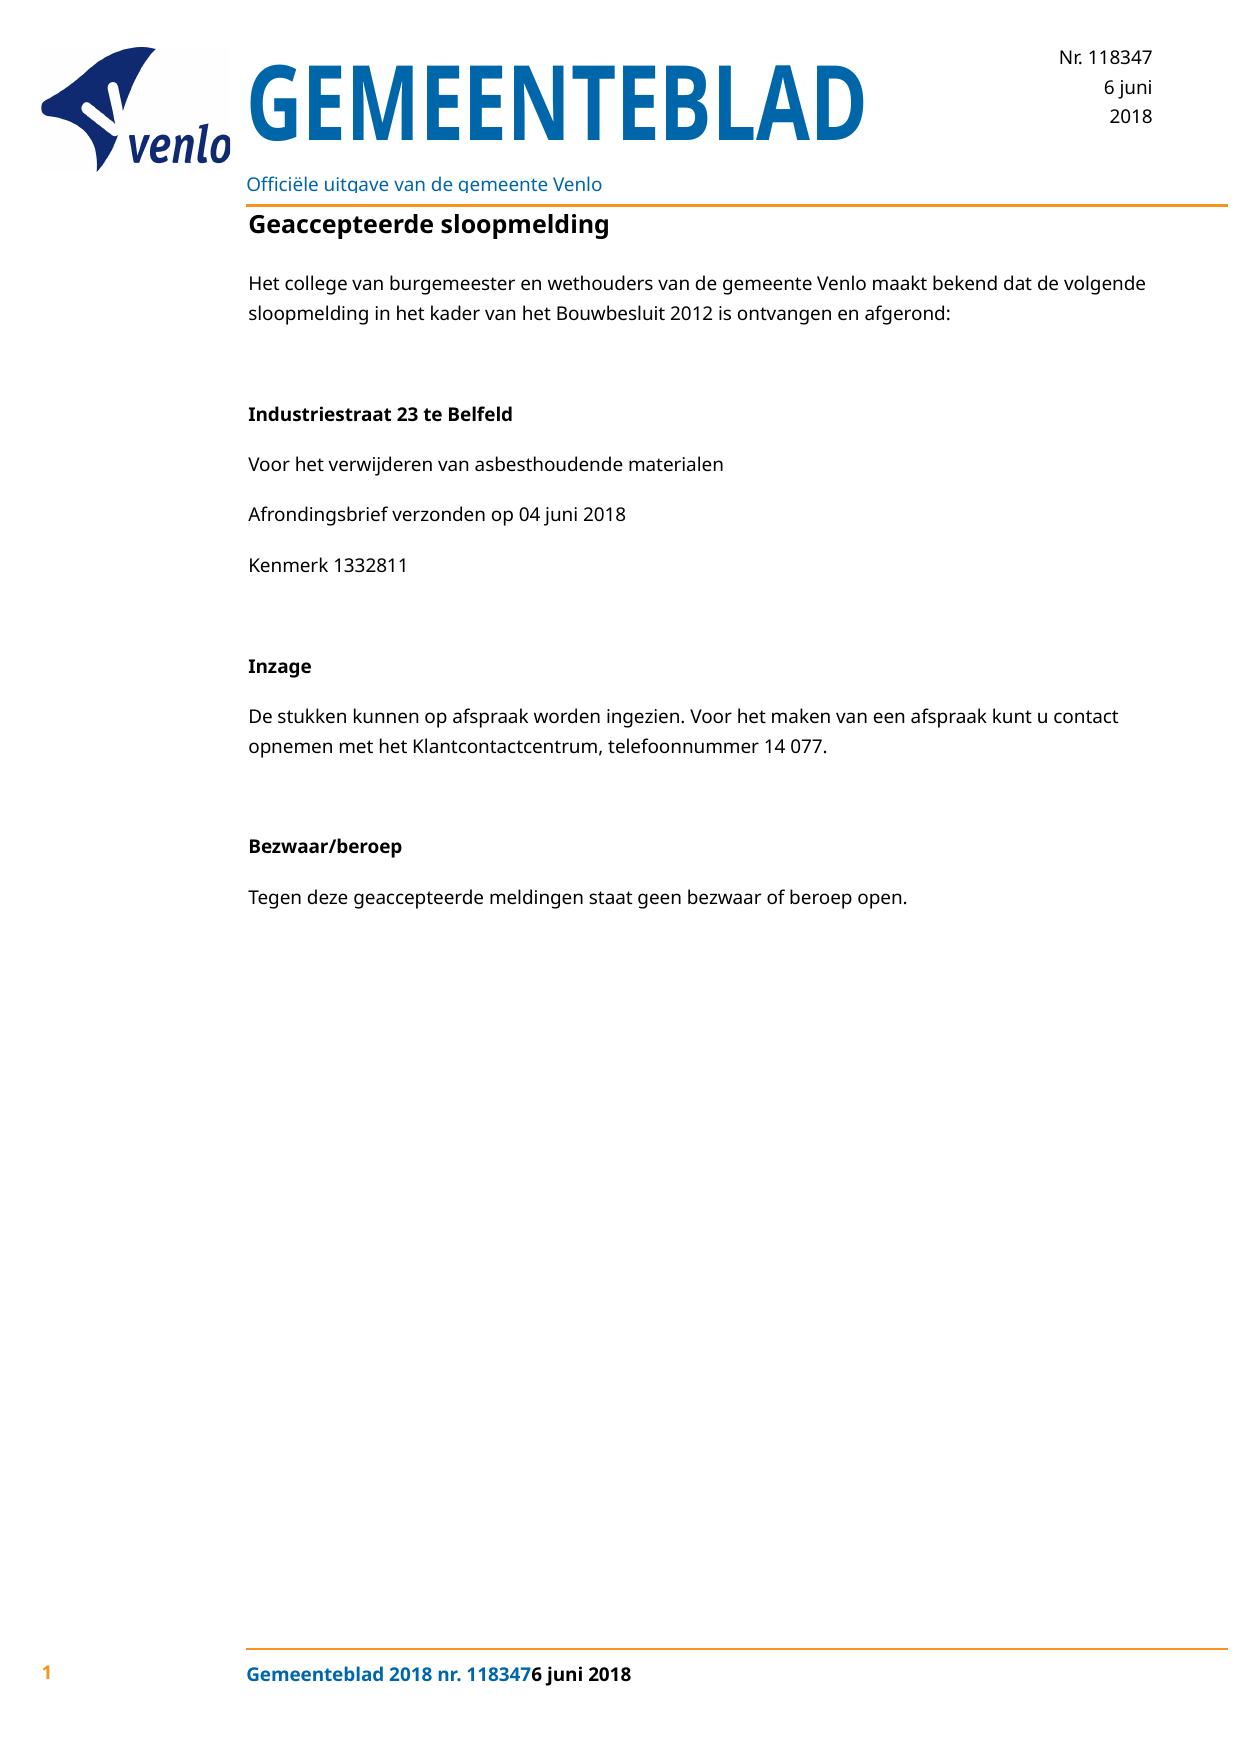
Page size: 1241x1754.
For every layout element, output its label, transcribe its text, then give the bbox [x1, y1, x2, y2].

text Industriestraat 23 te Belfeld [248, 401, 1152, 426]
text Voor het verwijderen van asbesthoudende materialen [248, 451, 1152, 477]
text Geaccepteerde sloopmelding [248, 207, 1152, 241]
text Bezwaar/beroep [248, 834, 1152, 859]
text Tegen deze geaccepteerde meldingen staat geen bezwaar of beroep open. [248, 884, 1152, 910]
text De stukken kunnen op afspraak worden ingezien. Voor het maken van een afspraak kunt u contact opnemen met het Klantcontactcentrum, telefoonnummer 14 077. [248, 703, 1152, 758]
text Het college van burgemeester en wethouders van de gemeente Venlo maakt bekend dat de volgende sloopmelding in het kader van het Bouwbesluit 2012 is ontvangen en afgerond: [248, 270, 1152, 326]
picture [41, 47, 231, 172]
text Inzage [248, 653, 1152, 678]
text Kenmerk 1332811 [248, 552, 1152, 578]
text Afrondingsbrief verzonden op 04 juni 2018 [248, 502, 1152, 527]
